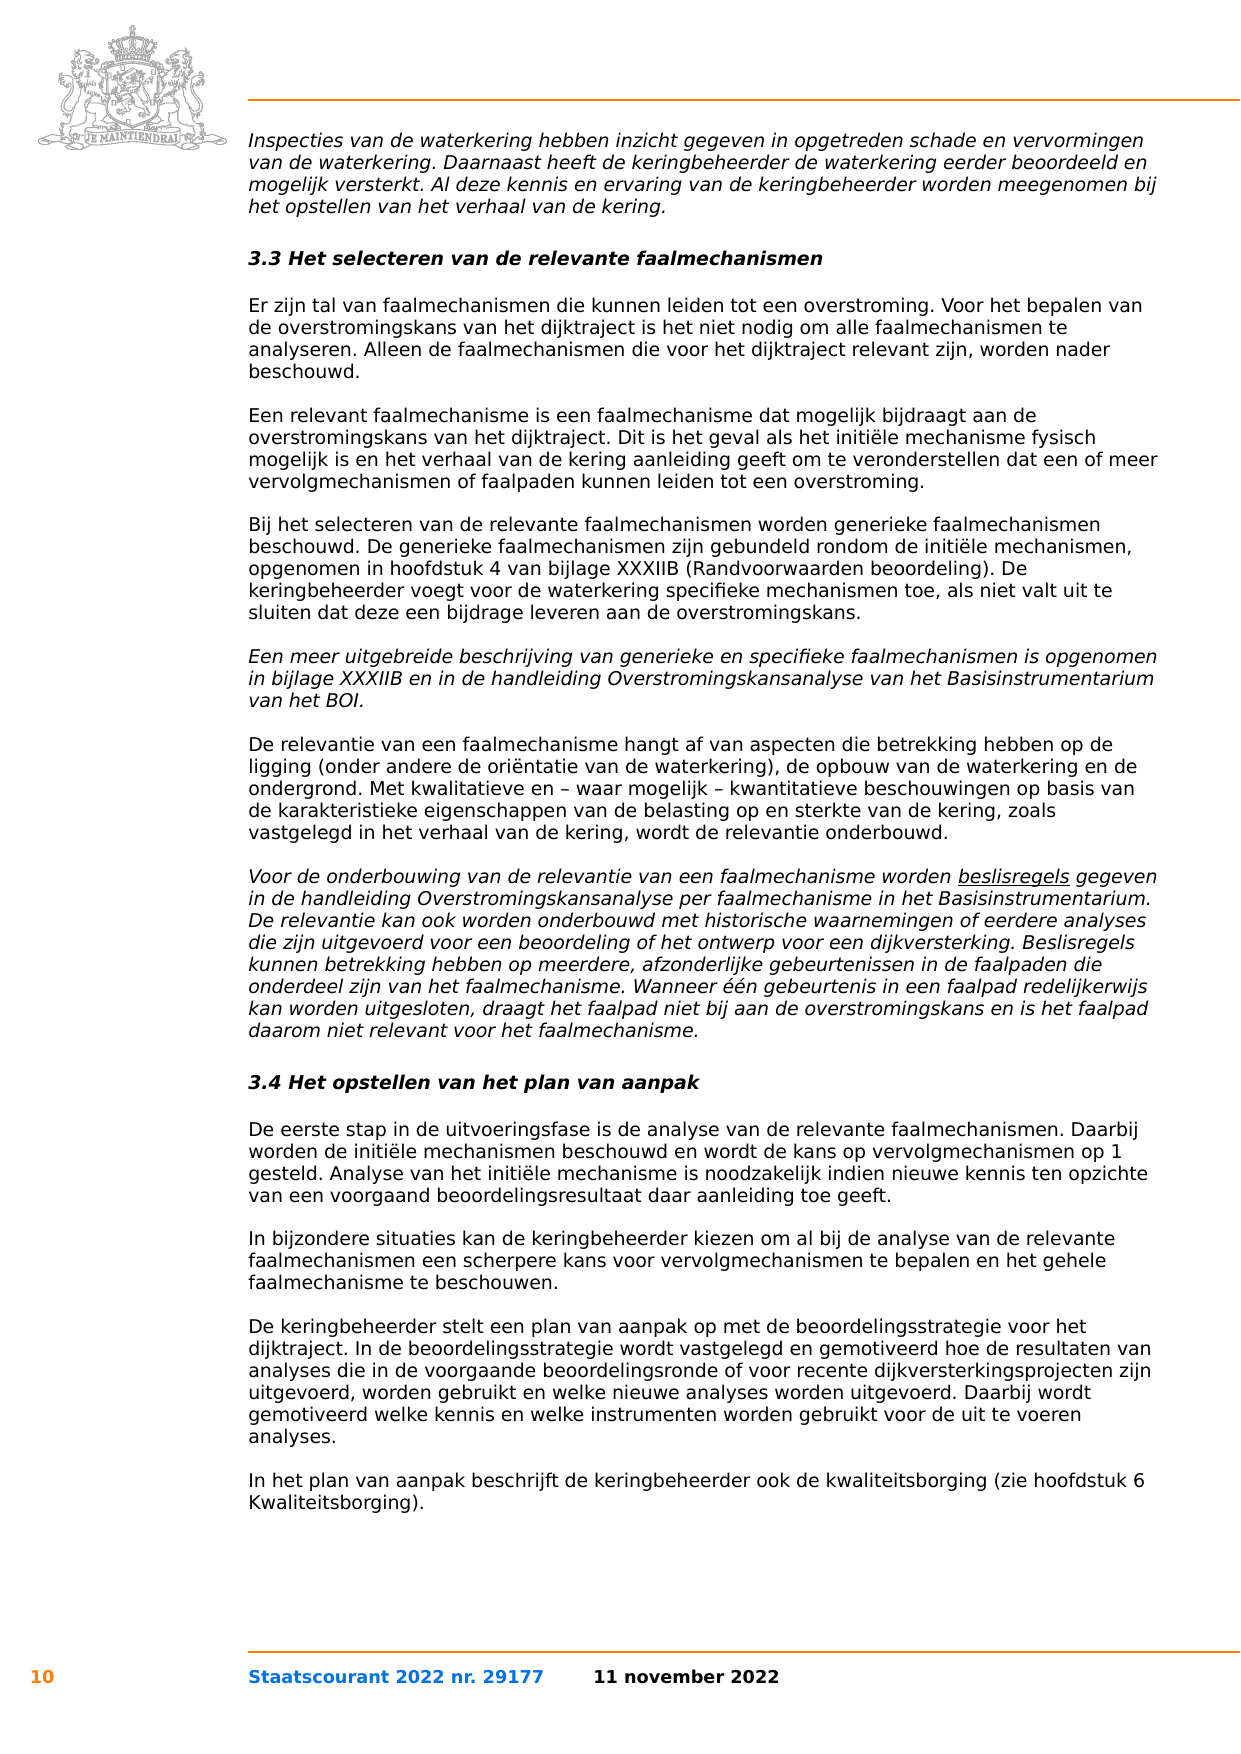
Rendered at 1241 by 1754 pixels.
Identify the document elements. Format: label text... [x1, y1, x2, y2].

subtitle 3.4 Het opstellen van het plan van aanpak [248, 1072, 1163, 1093]
text Inspecties van de waterkering hebben inzicht gegeven in opgetreden schade en vervormingen van de waterkering. Daarnaast heeft de keringbeheerder de waterkering eerder beoordeeld en mogelijk versterkt. Al deze kennis en ervaring van de keringbeheerder worden meegenomen bij het opstellen van het verhaal van de kering. [248, 130, 1163, 218]
text De relevantie van een faalmechanisme hangt af van aspecten die betrekking hebben op de ligging (onder andere de oriëntatie van de waterkering), de opbouw van de waterkering en de ondergrond. Met kwalitatieve en – waar mogelijk – kwantitatieve beschouwingen op basis van de karakteristieke eigenschappen van de belasting op en sterkte van de kering, zoals vastgelegd in het verhaal van de kering, wordt de relevantie onderbouwd. [248, 734, 1163, 844]
text De eerste stap in de uitvoeringsfase is de analyse van de relevante faalmechanismen. Daarbij worden de initiële mechanismen beschouwd en wordt de kans op vervolgmechanismen op 1 gesteld. Analyse van het initiële mechanisme is noodzakelijk indien nieuwe kennis ten opzichte van een voorgaand beoordelingsresultaat daar aanleiding toe geeft. [248, 1118, 1163, 1206]
text In het plan van aanpak beschrijft de keringbeheerder ook de kwaliteitsborging (zie hoofdstuk 6 Kwaliteitsborging). [248, 1470, 1163, 1514]
text Een meer uitgebreide beschrijving van generieke en specifieke faalmechanismen is opgenomen in bijlage XXXIIB en in de handleiding Overstromingskansanalyse van het Basisinstrumentarium van het BOI. [248, 646, 1163, 712]
text Voor de onderbouwing van de relevantie van een faalmechanisme worden beslisregels gegeven in de handleiding Overstromingskansanalyse per faalmechanisme in het Basisinstrumentarium. De relevantie kan ook worden onderbouwd met historische waarnemingen of eerdere analyses die zijn uitgevoerd voor een beoordeling of het ontwerp voor een dijkversterking. Beslisregels kunnen betrekking hebben op meerdere, afzonderlijke gebeurtenissen in de faalpaden die onderdeel zijn van het faalmechanisme. Wanneer één gebeurtenis in een faalpad redelijkerwijs kan worden uitgesloten, draagt het faalpad niet bij aan de overstromingskans en is het faalpad daarom niet relevant voor het faalmechanisme. [248, 866, 1163, 1042]
text Er zijn tal van faalmechanismen die kunnen leiden tot een overstroming. Voor het bepalen van de overstromingskans van het dijktraject is het niet nodig om alle faalmechanismen te analyseren. Alleen de faalmechanismen die voor het dijktraject relevant zijn, worden nader beschouwd. [248, 295, 1163, 383]
picture [38, 25, 227, 150]
text In bijzondere situaties kan de keringbeheerder kiezen om al bij de analyse van de relevante faalmechanismen een scherpere kans voor vervolgmechanismen te bepalen en het gehele faalmechanisme te beschouwen. [248, 1228, 1163, 1294]
subtitle 3.3 Het selecteren van de relevante faalmechanismen [248, 248, 1163, 270]
text Een relevant faalmechanisme is een faalmechanisme dat mogelijk bijdraagt aan de overstromingskans van het dijktraject. Dit is het geval als het initiële mechanisme fysisch mogelijk is en het verhaal van de kering aanleiding geeft om te veronderstellen dat een of meer vervolgmechanismen of faalpaden kunnen leiden tot een overstroming. [248, 404, 1163, 492]
text Bij het selecteren van de relevante faalmechanismen worden generieke faalmechanismen beschouwd. De generieke faalmechanismen zijn gebundeld rondom de initiële mechanismen, opgenomen in hoofdstuk 4 van bijlage XXXIIB (Randvoorwaarden beoordeling). De keringbeheerder voegt voor de waterkering specifieke mechanismen toe, als niet valt uit te sluiten dat deze een bijdrage leveren aan de overstromingskans. [248, 514, 1163, 624]
text De keringbeheerder stelt een plan van aanpak op met de beoordelingsstrategie voor het dijktraject. In de beoordelingsstrategie wordt vastgelegd en gemotiveerd hoe de resultaten van analyses die in de voorgaande beoordelingsronde of voor recente dijkversterkingsprojecten zijn uitgevoerd, worden gebruikt en welke nieuwe analyses worden uitgevoerd. Daarbij wordt gemotiveerd welke kennis en welke instrumenten worden gebruikt voor de uit te voeren analyses. [248, 1316, 1163, 1448]
